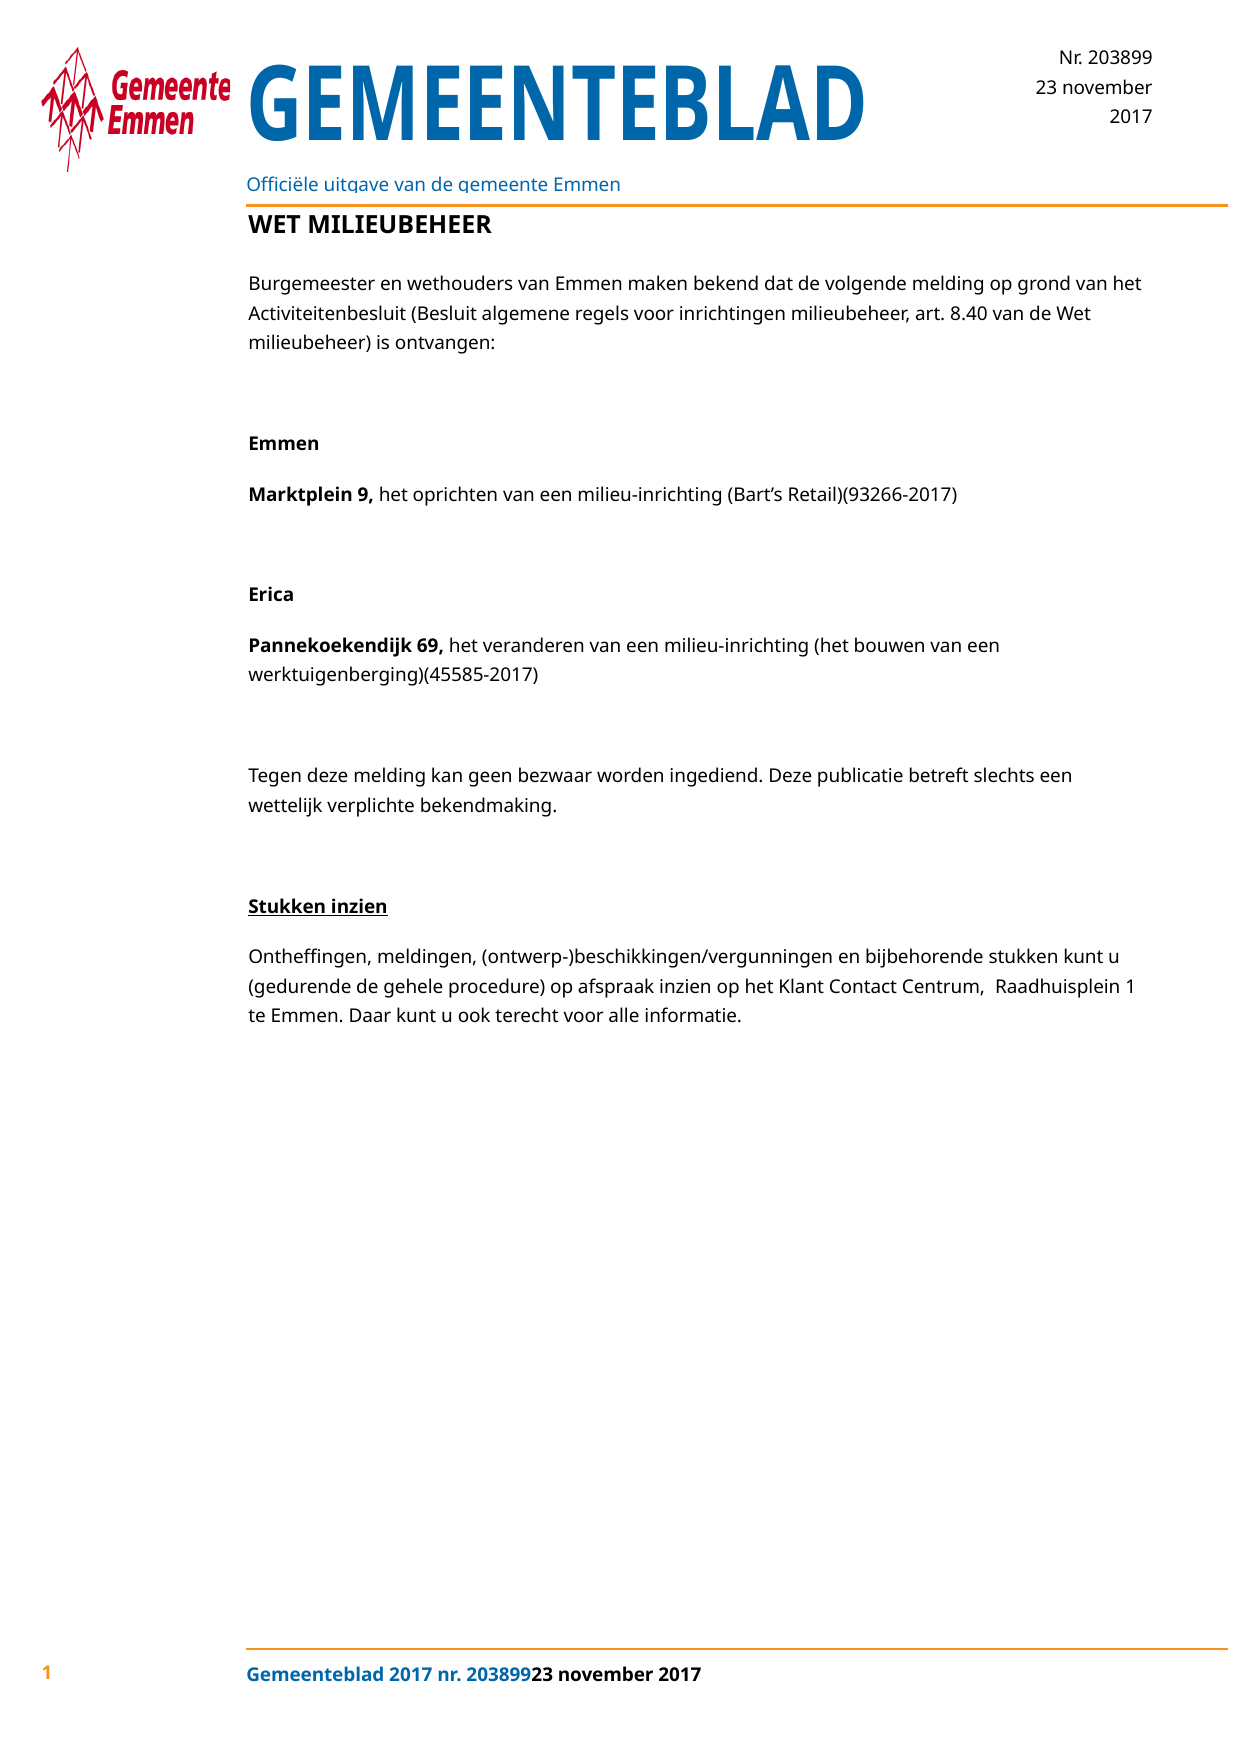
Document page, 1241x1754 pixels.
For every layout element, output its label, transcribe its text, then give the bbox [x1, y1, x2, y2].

text Marktplein 9, het oprichten van een milieu-inrichting (Bart’s Retail)(93266-2017) [248, 481, 1152, 506]
text Tegen deze melding kan geen bezwaar worden ingediend. Deze publicatie betreft slechts een wettelijk verplichte bekendmaking. [248, 762, 1152, 818]
text Emmen [248, 430, 1152, 456]
text Burgemeester en wethouders van Emmen maken bekend dat de volgende melding op grond van het Activiteitenbesluit (Besluit algemene regels voor inrichtingen milieubeheer, art. 8.40 van de Wet milieu­beheer) is ontvan­gen: [248, 270, 1152, 355]
text WET MILIEUBEHEER [248, 207, 1152, 241]
text Erica [248, 582, 1152, 607]
text Pannekoekendijk 69, het veranderen van een milieu-inrichting (het bouwen van een werktuigenberging)(45585-2017) [248, 632, 1152, 687]
picture [41, 47, 231, 172]
text Stukken inzien [248, 893, 1152, 918]
text Ontheffingen, meldingen, (ontwerp-)beschikkingen/vergunningen en bijbehorende stukken kunt u (gedurende de gehele procedure) op afspraak inzien op het Klant Contact Centrum, Raadhuisplein 1 te Emmen. Daar kunt u ook te­recht voor alle informatie. [248, 943, 1152, 1028]
